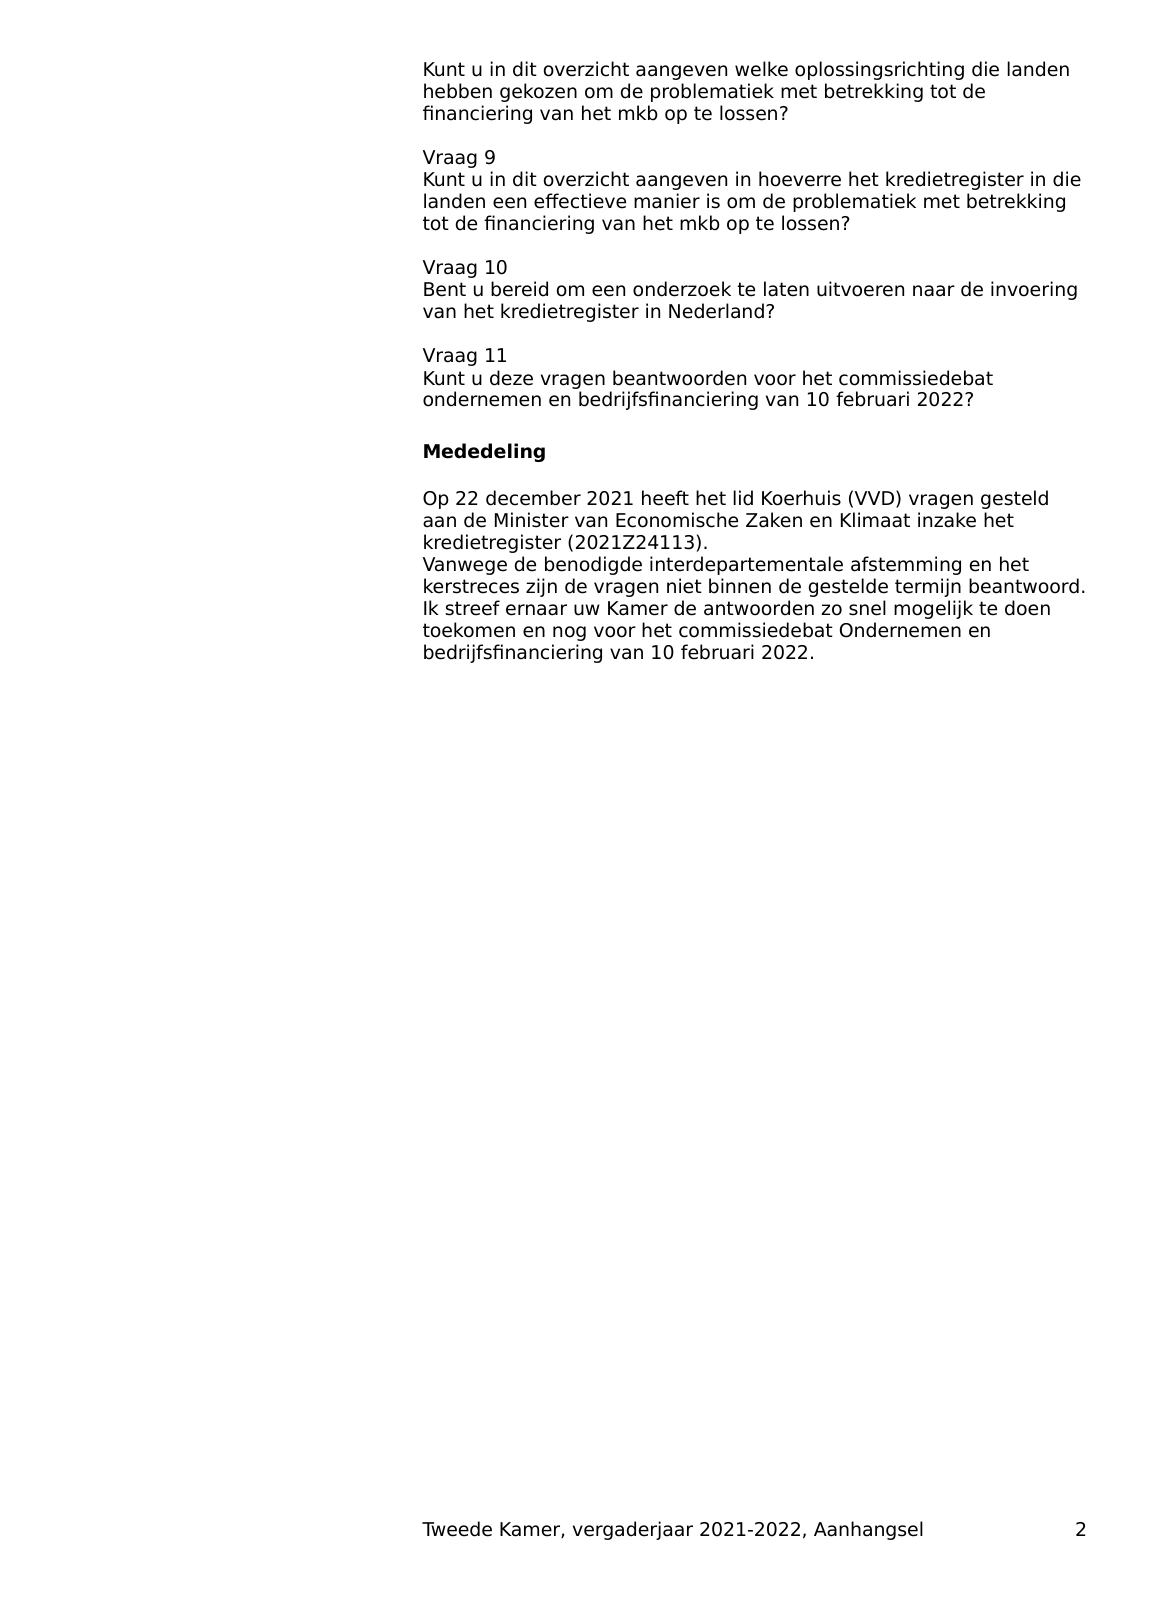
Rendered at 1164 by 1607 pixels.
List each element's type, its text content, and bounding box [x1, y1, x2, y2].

subtitle Mededeling [422, 441, 1087, 463]
text Op 22 december 2021 heeft het lid Koerhuis (VVD) vragen gesteld aan de Minister van Economische Zaken en Klimaat inzake het kredietregister (2021Z24113). [422, 488, 1087, 554]
text Vraag 10 [422, 257, 1087, 279]
text Vanwege de benodigde interdepartementale afstemming en het kerstreces zijn de vragen niet binnen de gestelde termijn beantwoord. Ik streef ernaar uw Kamer de antwoorden zo snel mogelijk te doen toekomen en nog voor het commissiedebat Ondernemen en bedrijfsfinanciering van 10 februari 2022. [422, 554, 1087, 664]
text Kunt u in dit overzicht aangeven welke oplossingsrichting die landen hebben gekozen om de problematiek met betrekking tot de financiering van het mkb op te lossen? [422, 59, 1087, 125]
text Vraag 11 [422, 345, 1087, 367]
text Kunt u deze vragen beantwoorden voor het commissiedebat ondernemen en bedrijfsfinanciering van 10 februari 2022? [422, 367, 1087, 411]
text Kunt u in dit overzicht aangeven in hoeverre het kredietregister in die landen een effectieve manier is om de problematiek met betrekking tot de financiering van het mkb op te lossen? [422, 169, 1087, 235]
text Bent u bereid om een onderzoek te laten uitvoeren naar de invoering van het kredietregister in Nederland? [422, 279, 1087, 323]
text Vraag 9 [422, 147, 1087, 169]
